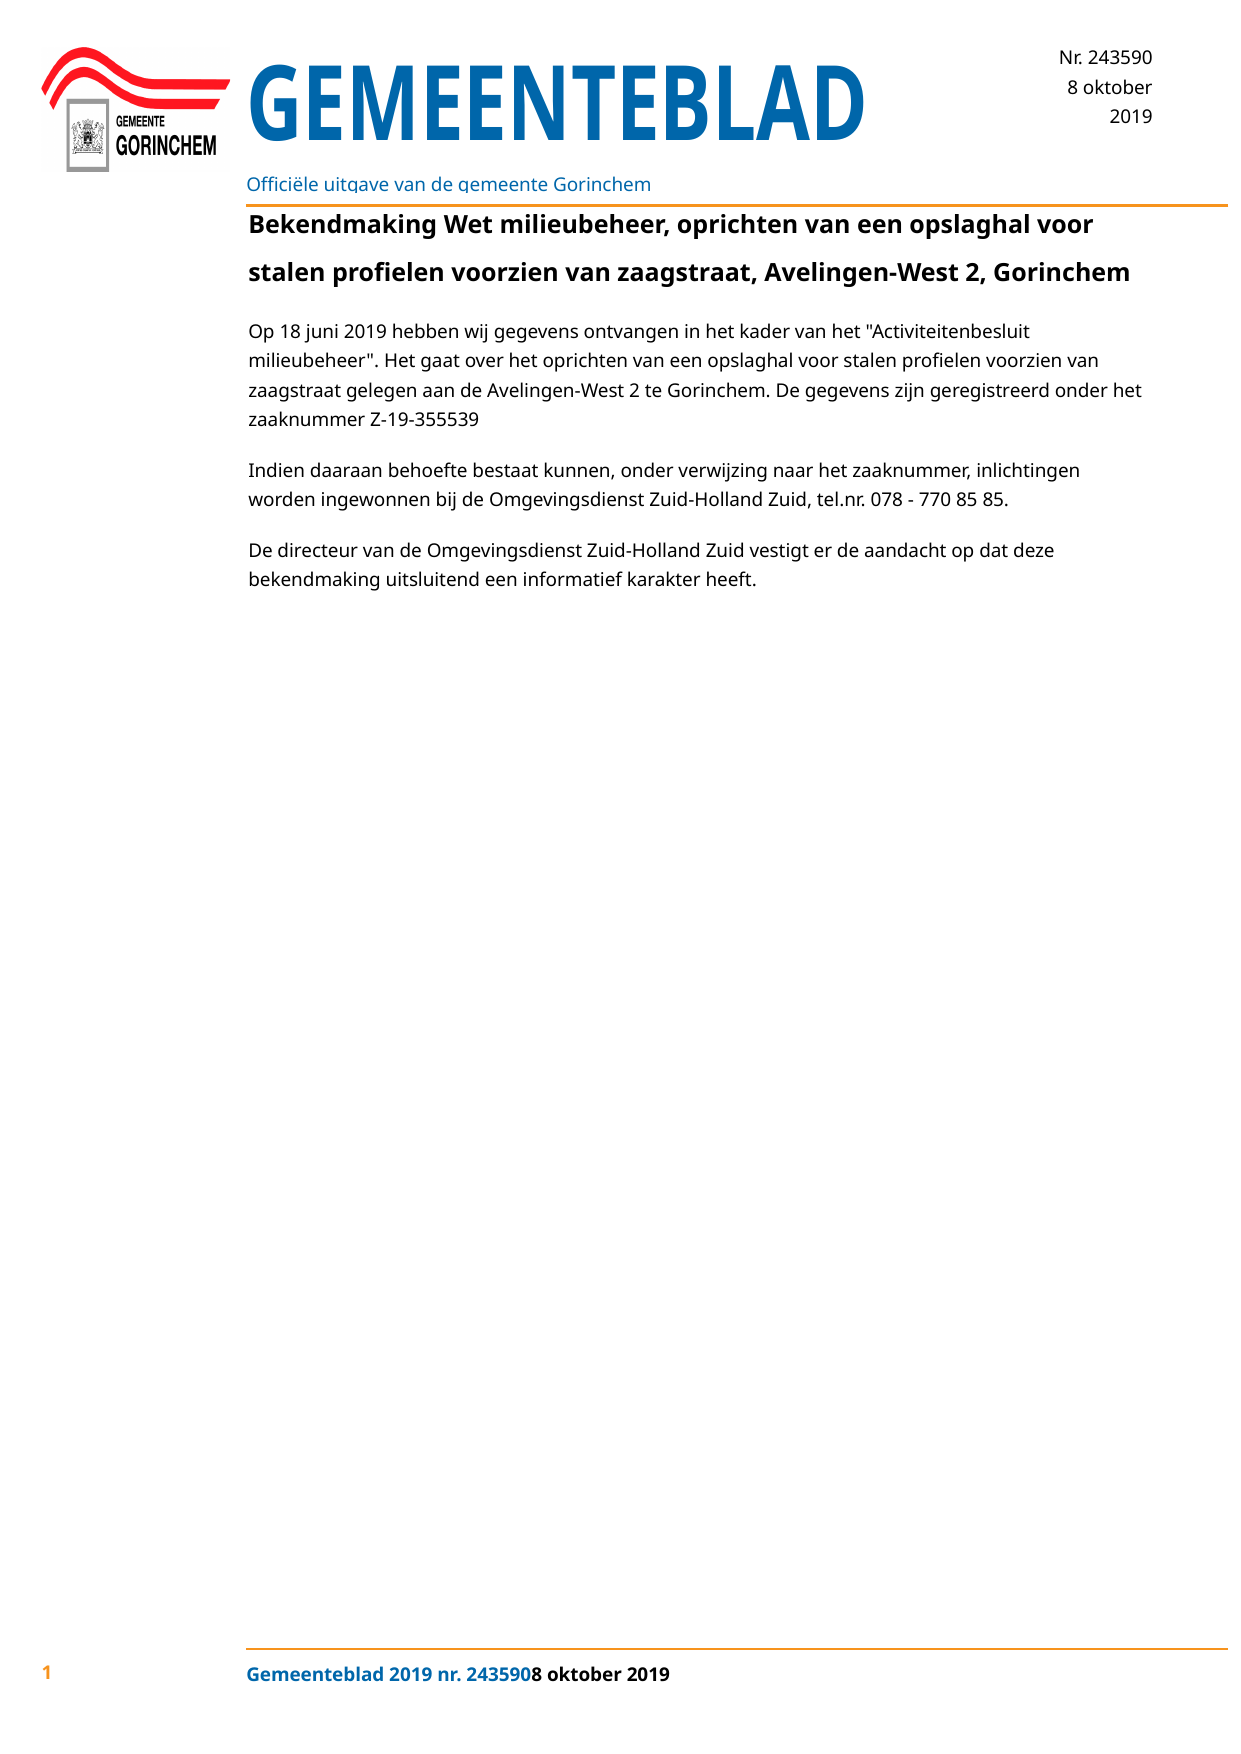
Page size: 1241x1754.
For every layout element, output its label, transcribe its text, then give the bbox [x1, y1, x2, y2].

text Bekendmaking Wet milieubeheer, oprichten van een opslaghal voor stalen profielen voorzien van zaagstraat, Avelingen-West 2, Gorinchem [248, 207, 1152, 288]
picture [41, 47, 231, 172]
text Op 18 juni 2019 hebben wij gegevens ontvangen in het kader van het "Activiteitenbesluit milieubeheer". Het gaat over het oprichten van een opslaghal voor stalen profielen voorzien van zaagstraat gelegen aan de Avelingen-West 2 te Gorinchem. De gegevens zijn geregistreerd onder het zaaknummer Z-19-355539 [248, 318, 1152, 432]
text Indien daaraan behoefte bestaat kunnen, onder verwijzing naar het zaaknummer, inlichtingen worden ingewonnen bij de Omgevingsdienst Zuid-Holland Zuid, tel.nr. 078 - 770 85 85. [248, 457, 1152, 512]
text De directeur van de Omgevingsdienst Zuid-Holland Zuid vestigt er de aandacht op dat deze bekendmaking uitsluitend een informatief karakter heeft. [248, 537, 1152, 592]
